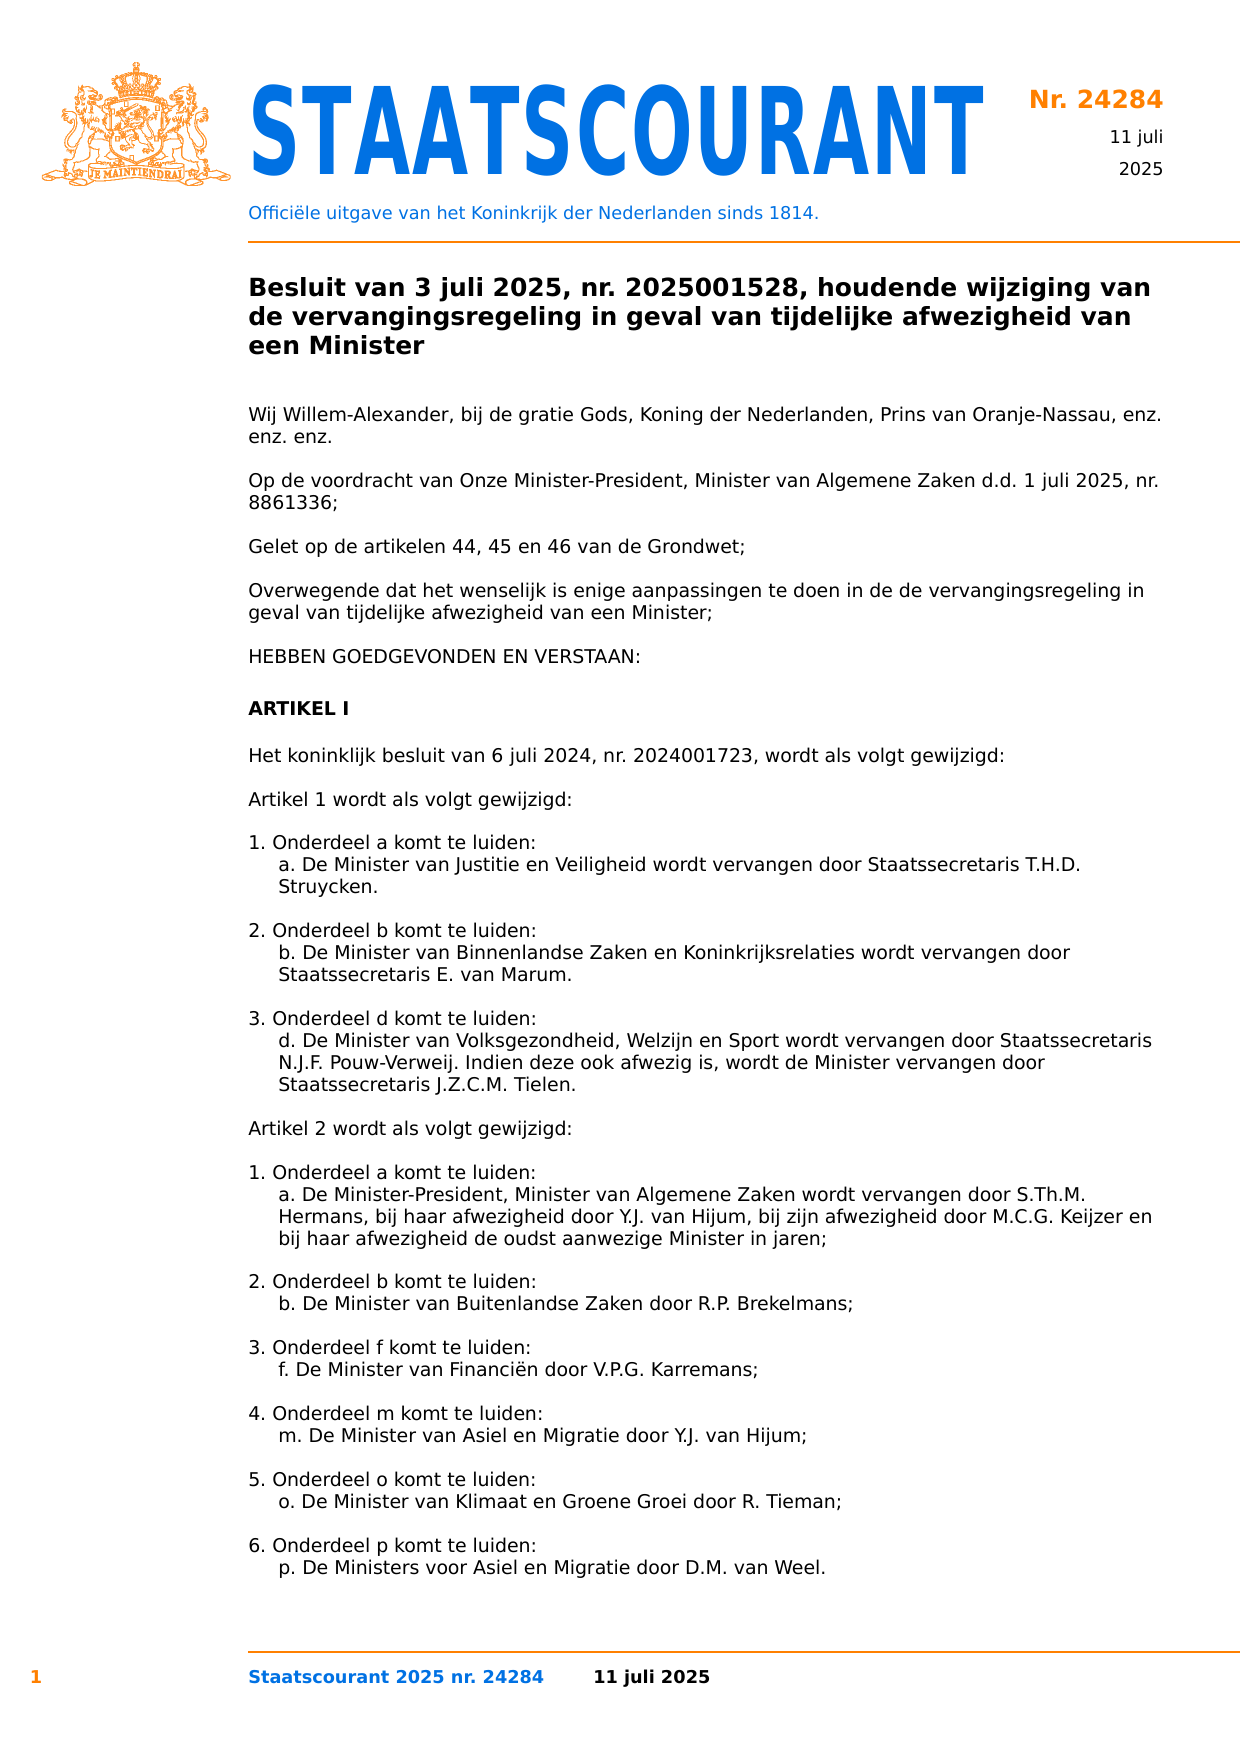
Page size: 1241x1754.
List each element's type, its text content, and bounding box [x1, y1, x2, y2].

text f. De Minister van Financiën door V.P.G. Karremans; [278, 1359, 1163, 1381]
text 3. Onderdeel f komt te luiden: [248, 1337, 1163, 1359]
text 3. Onderdeel d komt te luiden: [248, 1008, 1163, 1030]
text a. De Minister van Justitie en Veiligheid wordt vervangen door Staatssecretaris T.H.D. Struycken. [278, 854, 1163, 898]
text Wij Willem-Alexander, bij de gratie Gods, Koning der Nederlanden, Prins van Oranje-Nassau, enz. enz. enz. [248, 404, 1163, 448]
text b. De Minister van Buitenlandse Zaken door R.P. Brekelmans; [278, 1293, 1163, 1315]
text 6. Onderdeel p komt te luiden: [248, 1535, 1163, 1557]
table_header [25, 62, 248, 241]
text Het koninklijk besluit van 6 juli 2024, nr. 2024001723, wordt als volgt gewijzigd: [248, 744, 1163, 767]
table_cell 2025 [998, 153, 1240, 203]
picture [41, 62, 231, 186]
text 1. Onderdeel a komt te luiden: [248, 832, 1163, 854]
text HEBBEN GOEDGEVONDEN EN VERSTAAN: [248, 646, 1163, 668]
table_header STAATSCOURANT [248, 62, 998, 203]
text 2. Onderdeel b komt te luiden: [248, 1271, 1163, 1293]
text o. De Minister van Klimaat en Groene Groei door R. Tieman; [278, 1491, 1163, 1513]
text m. De Minister van Asiel en Migratie door Y.J. van Hijum; [278, 1425, 1163, 1447]
text Gelet op de artikelen 44, 45 en 46 van de Grondwet; [248, 536, 1163, 558]
text 4. Onderdeel m komt te luiden: [248, 1403, 1163, 1425]
subtitle Besluit van 3 juli 2025, nr. 2025001528, houdende wijziging van de vervangingsregeling in geval van tijdelijke afwezigheid van een Minister [248, 273, 1163, 361]
text a. De Minister-President, Minister van Algemene Zaken wordt vervangen door S.Th.M. Hermans, bij haar afwezigheid door Y.J. van Hijum, bij zijn afwezigheid door M.C.G. Keijzer en bij haar afwezigheid de oudst aanwezige Minister in jaren; [278, 1183, 1163, 1249]
text Op de voordracht van Onze Minister-President, Minister van Algemene Zaken d.d. 1 juli 2025, nr. 8861336; [248, 470, 1163, 514]
text p. De Ministers voor Asiel en Migratie door D.M. van Weel. [278, 1557, 1163, 1579]
text d. De Minister van Volksgezondheid, Welzijn en Sport wordt vervangen door Staatssecretaris N.J.F. Pouw-Verweij. Indien deze ook afwezig is, wordt de Minister vervangen door Staatssecretaris J.Z.C.M. Tielen. [278, 1030, 1163, 1096]
text 2. Onderdeel b komt te luiden: [248, 920, 1163, 942]
text Overwegende dat het wenselijk is enige aanpassingen te doen in de de vervangingsregeling in geval van tijdelijke afwezigheid van een Minister; [248, 580, 1163, 624]
subtitle ARTIKEL I [248, 698, 1163, 719]
text b. De Minister van Binnenlandse Zaken en Koninkrijksrelaties wordt vervangen door Staatssecretaris E. van Marum. [278, 942, 1163, 986]
table_header Nr. 24284 [998, 62, 1240, 121]
text Artikel 2 wordt als volgt gewijzigd: [248, 1118, 1163, 1140]
table_cell Officiële uitgave van het Koninkrijk der Nederlanden sinds 1814. [248, 203, 1240, 241]
text Artikel 1 wordt als volgt gewijzigd: [248, 788, 1163, 810]
table_cell 11 juli [998, 121, 1240, 153]
text 1. Onderdeel a komt te luiden: [248, 1162, 1163, 1183]
text 5. Onderdeel o komt te luiden: [248, 1469, 1163, 1491]
